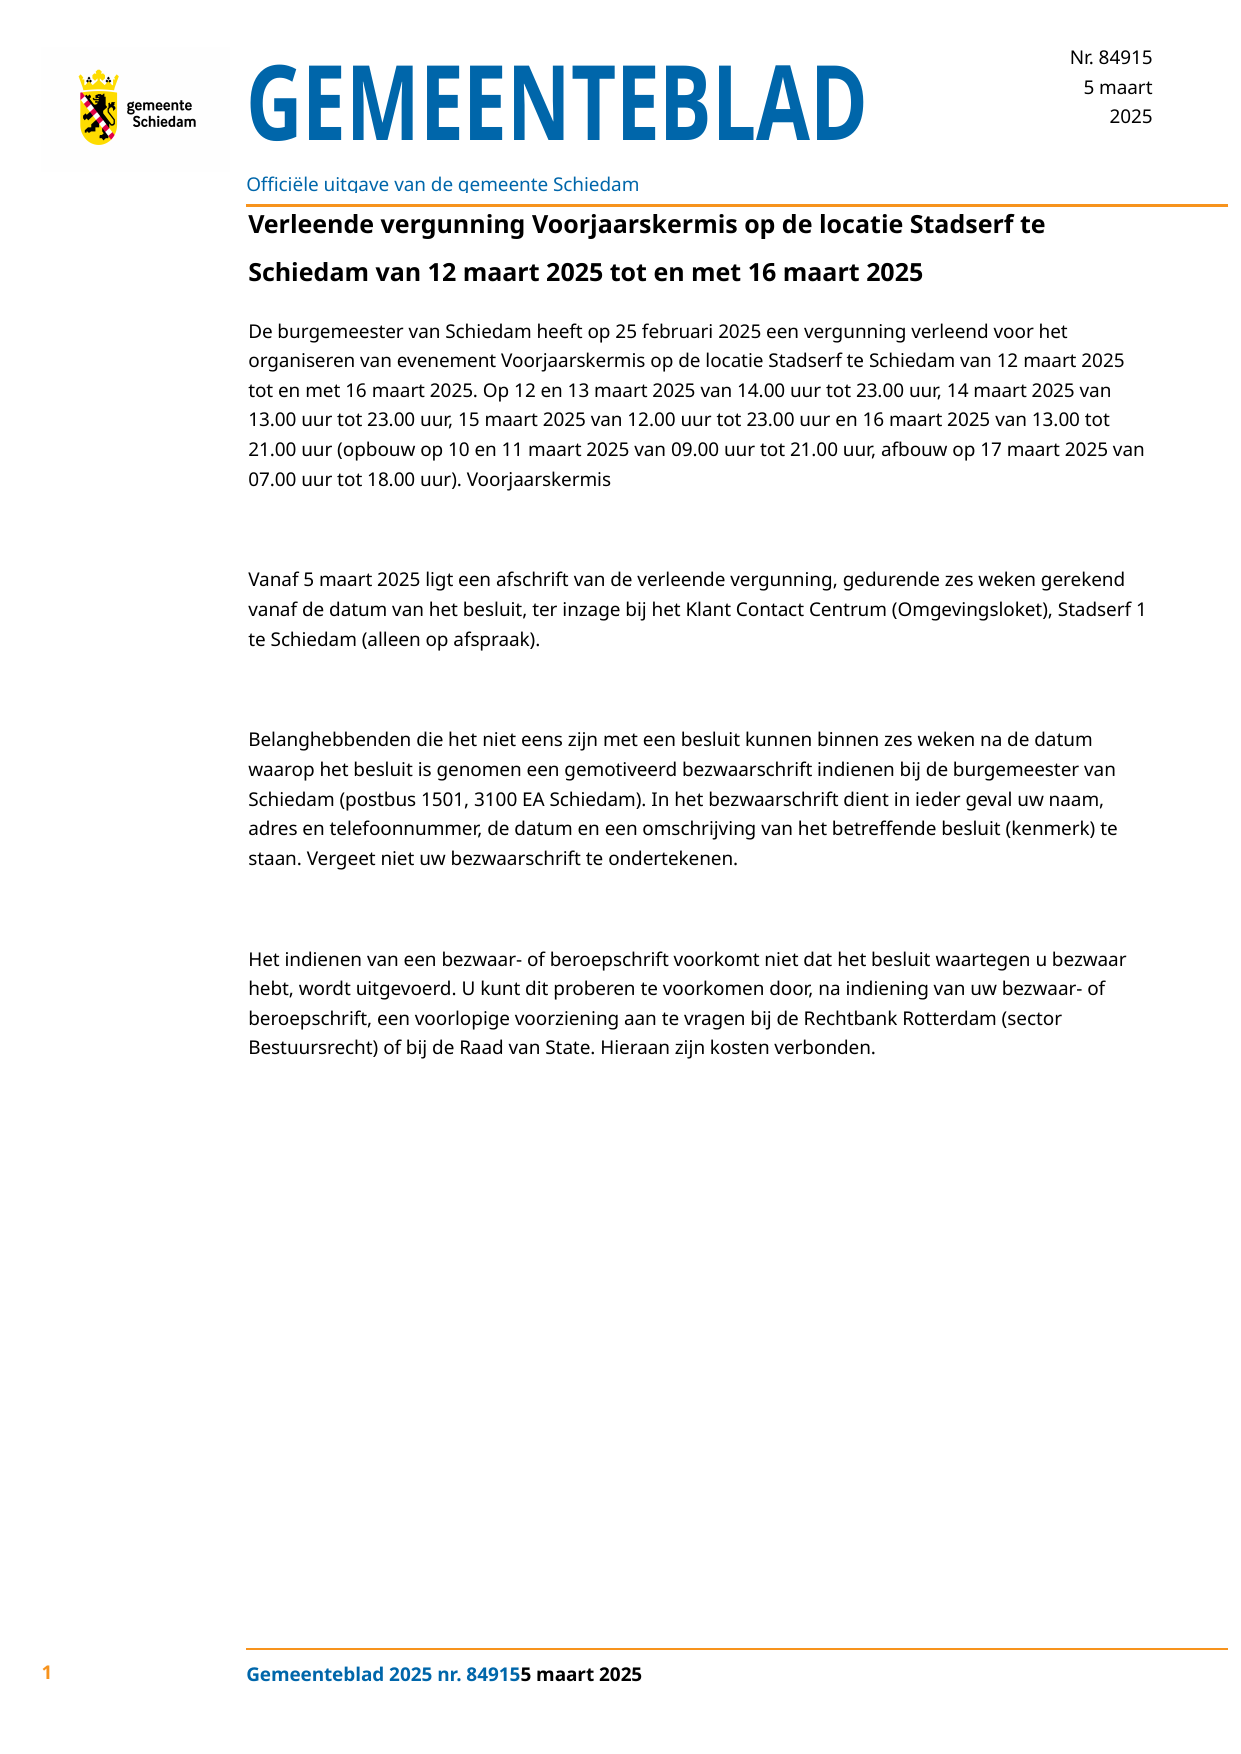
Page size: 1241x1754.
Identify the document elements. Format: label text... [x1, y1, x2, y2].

picture [41, 47, 231, 172]
text De burgemeester van Schiedam heeft op 25 februari 2025 een vergunning verleend voor het organiseren van evenement Voorjaarskermis op de locatie Stadserf te Schiedam van 12 maart 2025 tot en met 16 maart 2025. Op 12 en 13 maart 2025 van 14.00 uur tot 23.00 uur, 14 maart 2025 van 13.00 uur tot 23.00 uur, 15 maart 2025 van 12.00 uur tot 23.00 uur en 16 maart 2025 van 13.00 tot 21.00 uur (opbouw op 10 en 11 maart 2025 van 09.00 uur tot 21.00 uur, afbouw op 17 maart 2025 van 07.00 uur tot 18.00 uur). Voorjaarskermis [248, 318, 1152, 492]
text Belanghebbenden die het niet eens zijn met een besluit kunnen binnen zes weken na de datum waarop het besluit is genomen een gemotiveerd bezwaarschrift indienen bij de burgemeester van Schiedam (postbus 1501, 3100 EA Schiedam). In het bezwaarschrift dient in ieder geval uw naam, adres en telefoonnummer, de datum en een omschrijving van het betreffende besluit (kenmerk) te staan. Vergeet niet uw bezwaarschrift te ondertekenen. [248, 727, 1152, 871]
text Verleende vergunning Voorjaarskermis op de locatie Stadserf te Schiedam van 12 maart 2025 tot en met 16 maart 2025 [248, 207, 1152, 288]
text Vanaf 5 maart 2025 ligt een afschrift van de verleende vergunning, gedurende zes weken gerekend vanaf de datum van het besluit, ter inzage bij het Klant Contact Centrum (Omgevingsloket), Stadserf 1 te Schiedam (alleen op afspraak). [248, 567, 1152, 652]
text Het indienen van een bezwaar- of beroepschrift voorkomt niet dat het besluit waartegen u bezwaar hebt, wordt uitgevoerd. U kunt dit proberen te voorkomen door, na indiening van uw bezwaar- of beroepschrift, een voorlopige voorziening aan te vragen bij de Rechtbank Rotterdam (sector Bestuursrecht) of bij de Raad van State. Hieraan zijn kosten verbonden. [248, 946, 1152, 1060]
